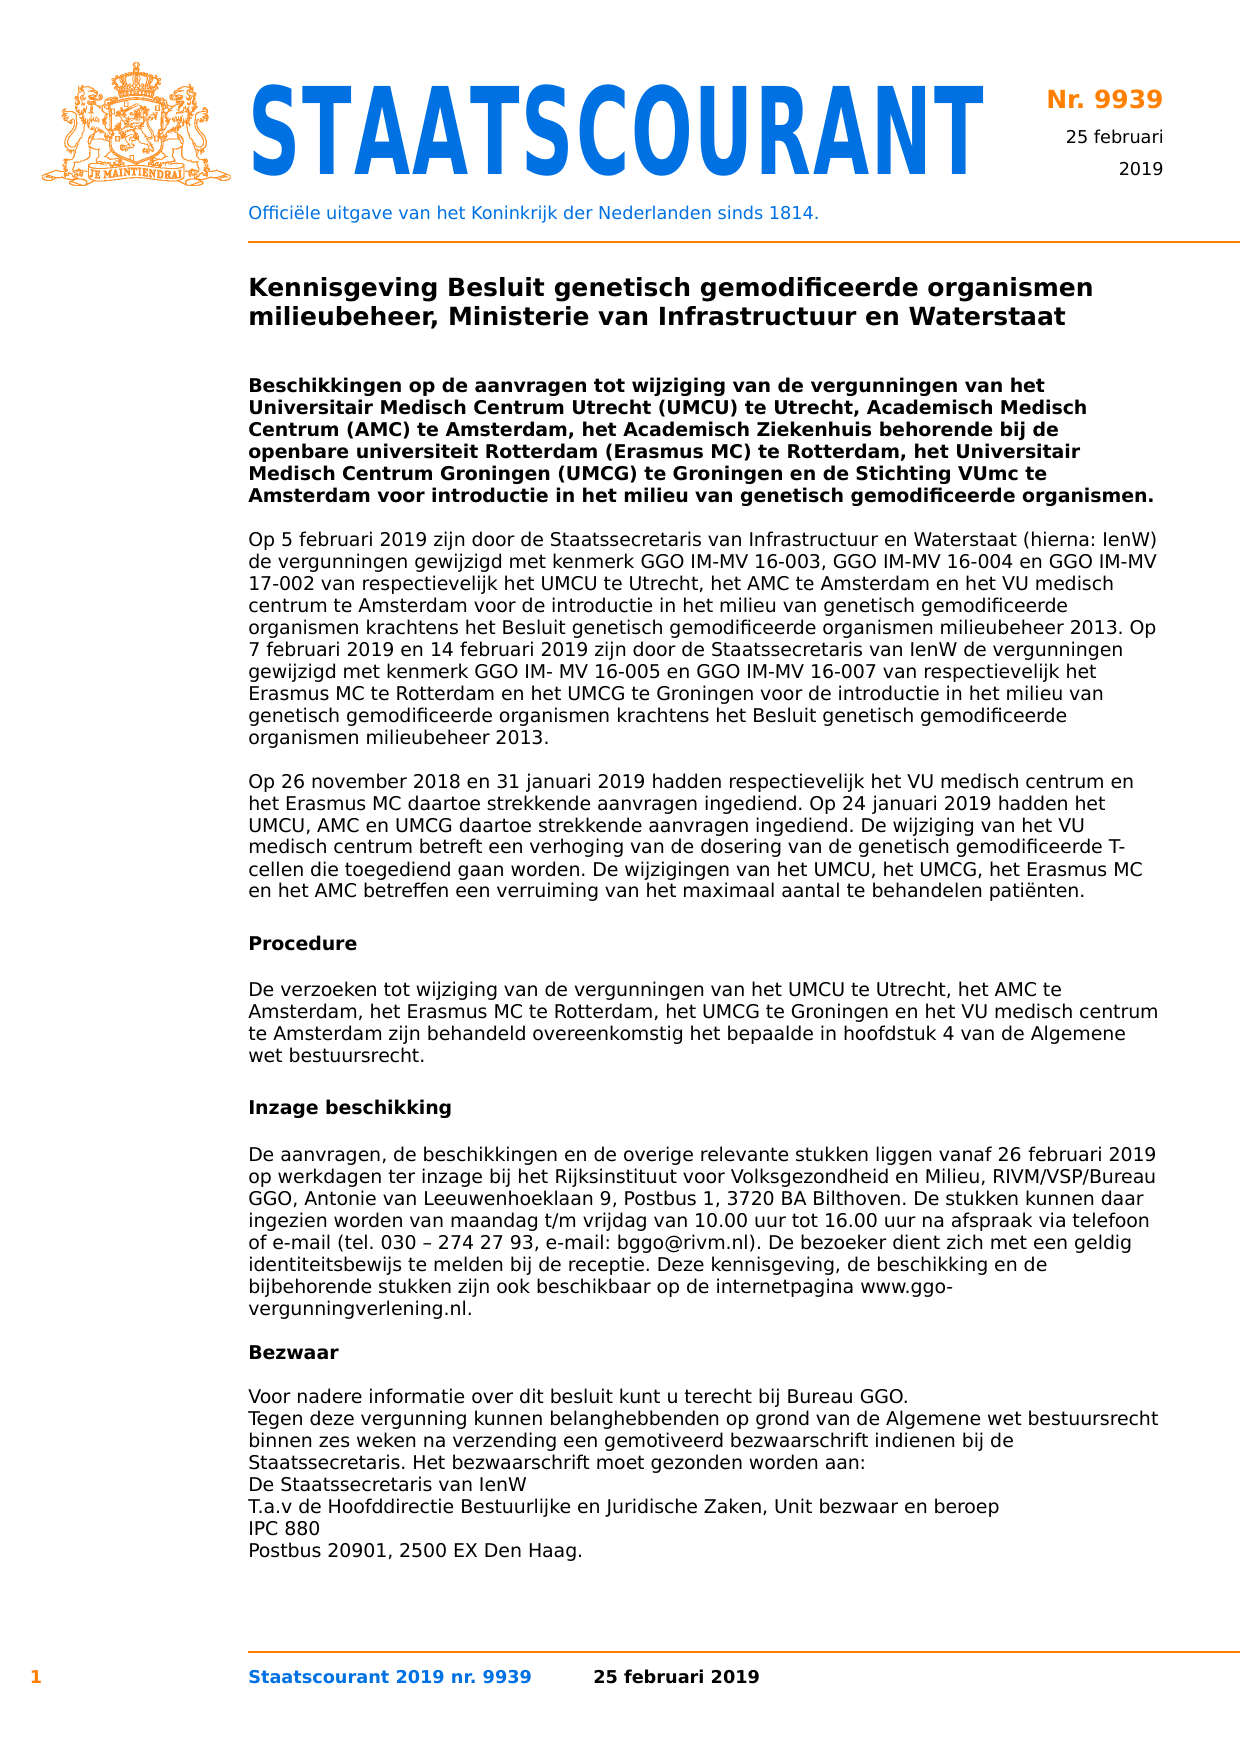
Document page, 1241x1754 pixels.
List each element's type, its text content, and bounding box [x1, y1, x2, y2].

subtitle Inzage beschikking [248, 1097, 1163, 1119]
text Op 5 februari 2019 zijn door de Staatssecretaris van Infrastructuur en Waterstaat (hierna: IenW) de vergunningen gewijzigd met kenmerk GGO IM-MV 16-003, GGO IM-MV 16-004 en GGO IM-MV 17-002 van respectievelijk het UMCU te Utrecht, het AMC te Amsterdam en het VU medisch centrum te Amsterdam voor de introductie in het milieu van genetisch gemodificeerde organismen krachtens het Besluit genetisch gemodificeerde organismen milieubeheer 2013. Op 7 februari 2019 en 14 februari 2019 zijn door de Staatssecretaris van IenW de vergunningen gewijzigd met kenmerk GGO IM- MV 16-005 en GGO IM-MV 16-007 van respectievelijk het Erasmus MC te Rotterdam en het UMCG te Groningen voor de introductie in het milieu van genetisch gemodificeerde organismen krachtens het Besluit genetisch gemodificeerde organismen milieubeheer 2013. [248, 529, 1163, 749]
subtitle Procedure [248, 932, 1163, 954]
table_cell 25 februari [998, 121, 1240, 153]
text Beschikkingen op de aanvragen tot wijziging van de vergunningen van het Universitair Medisch Centrum Utrecht (UMCU) te Utrecht, Academisch Medisch Centrum (AMC) te Amsterdam, het Academisch Ziekenhuis behorende bij de openbare universiteit Rotterdam (Erasmus MC) te Rotterdam, het Universitair Medisch Centrum Groningen (UMCG) te Groningen en de Stichting VUmc te Amsterdam voor introductie in het milieu van genetisch gemodificeerde organismen. [248, 375, 1163, 507]
table_cell 2019 [998, 153, 1240, 203]
table_header [25, 62, 248, 241]
table_header Nr. 9939 [998, 62, 1240, 121]
picture [41, 62, 231, 186]
text IPC 880 [248, 1518, 1163, 1540]
text Voor nadere informatie over dit besluit kunt u terecht bij Bureau GGO. [248, 1386, 1163, 1408]
table_header STAATSCOURANT [248, 62, 998, 203]
text Bezwaar [248, 1342, 1163, 1364]
text De verzoeken tot wijziging van de vergunningen van het UMCU te Utrecht, het AMC te Amsterdam, het Erasmus MC te Rotterdam, het UMCG te Groningen en het VU medisch centrum te Amsterdam zijn behandeld overeenkomstig het bepaalde in hoofdstuk 4 van de Algemene wet bestuursrecht. [248, 979, 1163, 1067]
text Tegen deze vergunning kunnen belanghebbenden op grond van de Algemene wet bestuursrecht binnen zes weken na verzending een gemotiveerd bezwaarschrift indienen bij de Staatssecretaris. Het bezwaarschrift moet gezonden worden aan: [248, 1408, 1163, 1474]
text T.a.v de Hoofddirectie Bestuurlijke en Juridische Zaken, Unit bezwaar en beroep [248, 1496, 1163, 1518]
text Postbus 20901, 2500 EX Den Haag. [248, 1540, 1163, 1562]
text De Staatssecretaris van IenW [248, 1474, 1163, 1496]
table_cell Officiële uitgave van het Koninkrijk der Nederlanden sinds 1814. [248, 203, 1240, 241]
subtitle Kennisgeving Besluit genetisch gemodificeerde organismen milieubeheer, Ministerie van Infrastructuur en Waterstaat [248, 273, 1163, 331]
text Op 26 november 2018 en 31 januari 2019 hadden respectievelijk het VU medisch centrum en het Erasmus MC daartoe strekkende aanvragen ingediend. Op 24 januari 2019 hadden het UMCU, AMC en UMCG daartoe strekkende aanvragen ingediend. De wijziging van het VU medisch centrum betreft een verhoging van de dosering van de genetisch gemodificeerde T-cellen die toegediend gaan worden. De wijzigingen van het UMCU, het UMCG, het Erasmus MC en het AMC betreffen een verruiming van het maximaal aantal te behandelen patiënten. [248, 771, 1163, 902]
text De aanvragen, de beschikkingen en de overige relevante stukken liggen vanaf 26 februari 2019 op werkdagen ter inzage bij het Rijksinstituut voor Volksgezondheid en Milieu, RIVM/VSP/Bureau GGO, Antonie van Leeuwenhoeklaan 9, Postbus 1, 3720 BA Bilthoven. De stukken kunnen daar ingezien worden van maandag t/m vrijdag van 10.00 uur tot 16.00 uur na afspraak via telefoon of e-mail (tel. 030 – 274 27 93, e-mail: bggo@rivm.nl). De bezoeker dient zich met een geldig identiteitsbewijs te melden bij de receptie. Deze kennisgeving, de beschikking en de bijbehorende stukken zijn ook beschikbaar op de internetpagina www.ggo-vergunningverlening.nl. [248, 1144, 1163, 1320]
